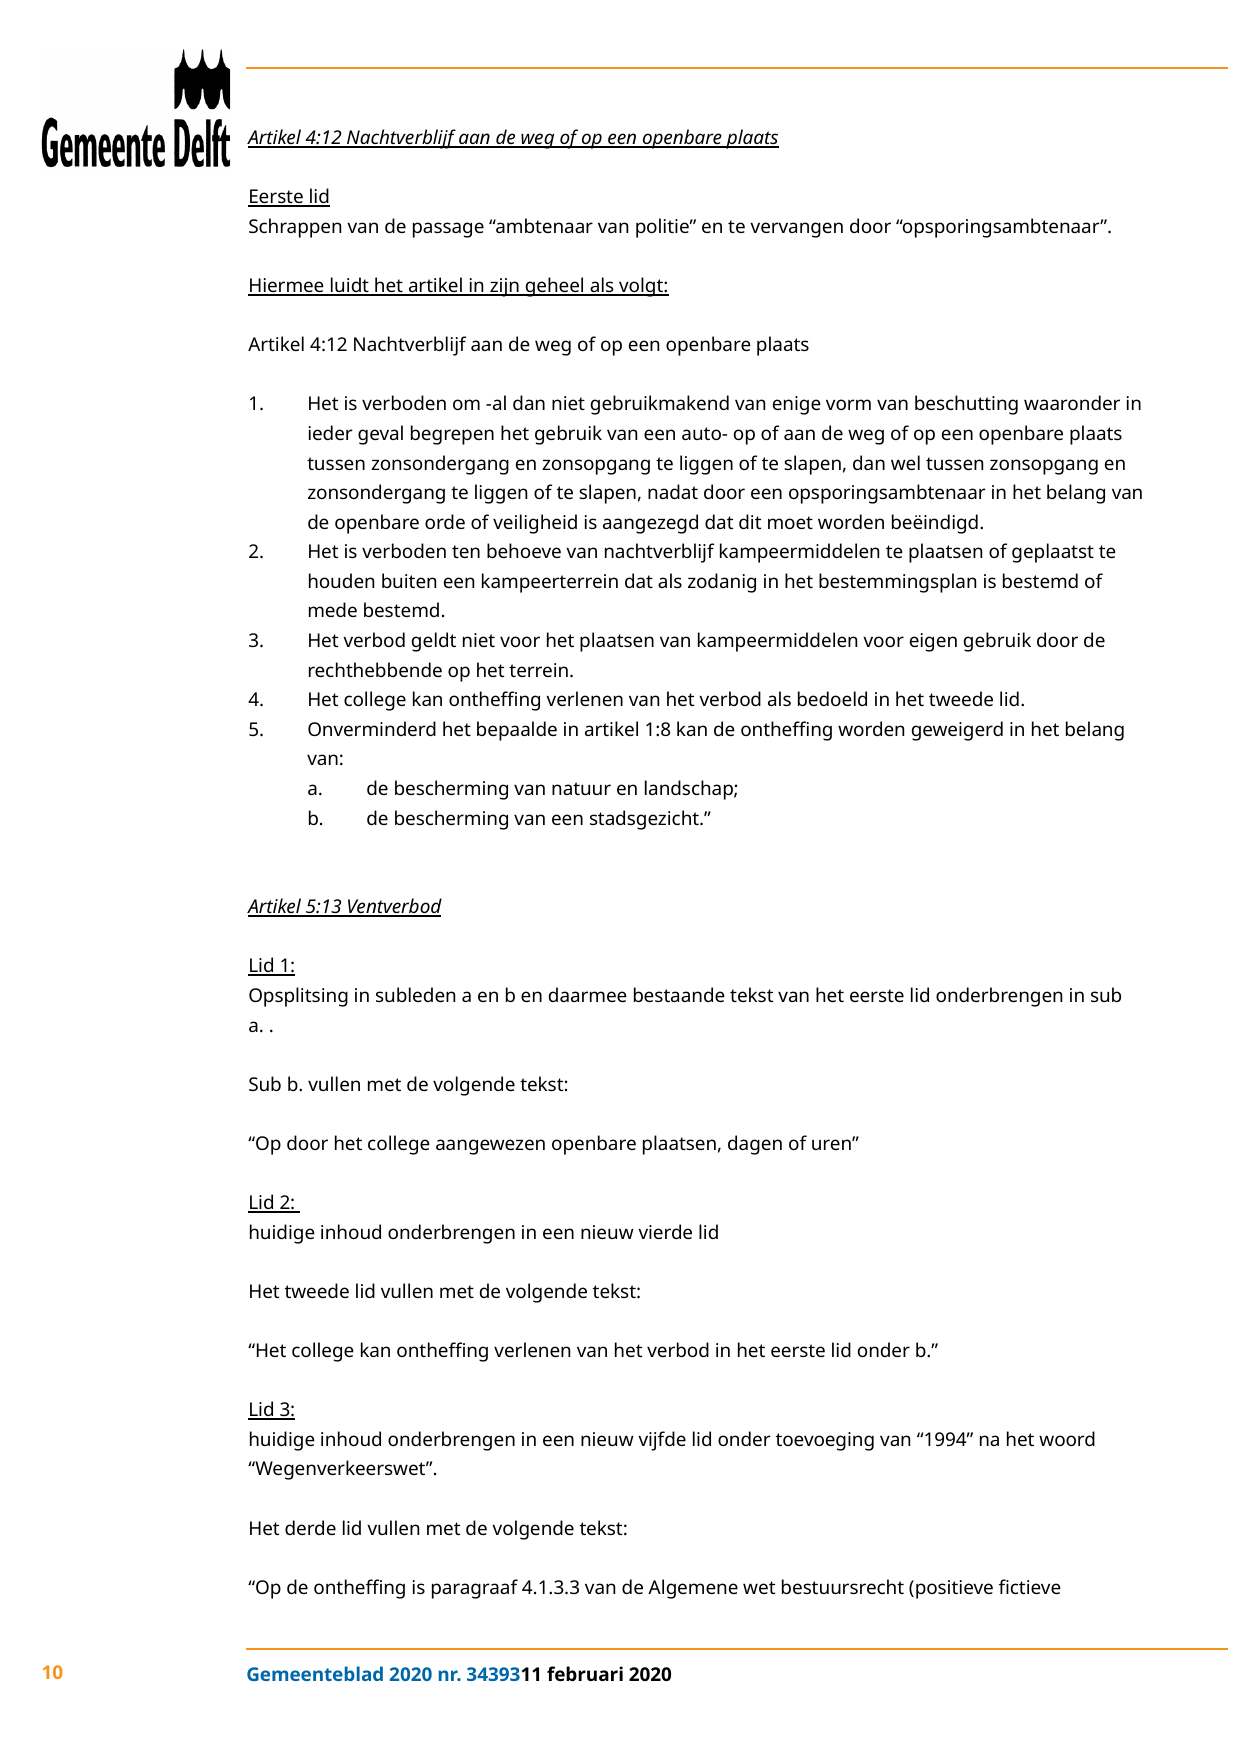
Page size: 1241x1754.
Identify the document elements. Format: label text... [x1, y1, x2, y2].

text huidige inhoud onderbrengen in een nieuw vijfde lid onder toevoeging van “1994” na het woord “Wegenverkeerswet”. [248, 1426, 1152, 1481]
text Artikel 4:12 Nachtverblijf aan de weg of op een openbare plaats [248, 124, 1152, 150]
text Artikel 4:12 Nachtverblijf aan de weg of op een openbare plaats [248, 331, 1152, 357]
text Lid 2: [248, 1189, 1152, 1215]
text Sub b. vullen met de volgende tekst: [248, 1071, 1152, 1097]
list de bescherming van natuur en landschap; [307, 775, 1152, 801]
text “Op de ontheffing is paragraaf 4.1.3.3 van de Algemene wet bestuursrecht (positieve fictieve [248, 1574, 1152, 1600]
text Lid 1: [248, 953, 1152, 978]
list Het is verboden om -al dan niet gebruikmakend van enige vorm van beschutting waaronder in ieder geval begrepen het gebruik van een auto- op of aan de weg of op een openbare plaats tussen zonsondergang en zonsopgang te liggen of te slapen, dan wel tussen zonsopgang en zonsondergang te liggen of te slapen, nadat door een opsporingsambtenaar in het belang van de openbare orde of veiligheid is aangezegd dat dit moet worden beëindigd. [248, 391, 1152, 535]
text Schrappen van de passage “ambtenaar van politie” en te vervangen door “opsporingsambtenaar”. [248, 213, 1152, 239]
text “Het college kan ontheffing verlenen van het verbod in het eerste lid onder b.” [248, 1337, 1152, 1363]
list Het is verboden ten behoeve van nachtverblijf kampeermiddelen te plaatsen of geplaatst te houden buiten een kampeerterrein dat als zodanig in het bestemmingsplan is bestemd of mede bestemd. [248, 538, 1152, 623]
text Hiermee luidt het artikel in zijn geheel als volgt: [248, 272, 1152, 298]
list Het college kan ontheffing verlenen van het verbod als bedoeld in het tweede lid. [248, 686, 1152, 712]
text Opsplitsing in subleden a en b en daarmee bestaande tekst van het eerste lid onderbrengen in sub a. . [248, 982, 1152, 1038]
list de bescherming van een stadsgezicht.” [307, 805, 1152, 831]
list Onverminderd het bepaalde in artikel 1:8 kan de ontheffing worden geweigerd in het belang van: [248, 716, 1152, 771]
text Het derde lid vullen met de volgende tekst: [248, 1515, 1152, 1541]
text Lid 3: [248, 1396, 1152, 1422]
text Artikel 5:13 Ventverbod [248, 893, 1152, 919]
text huidige inhoud onderbrengen in een nieuw vierde lid [248, 1219, 1152, 1245]
text Het tweede lid vullen met de volgende tekst: [248, 1278, 1152, 1304]
picture [41, 47, 231, 172]
text “Op door het college aangewezen openbare plaatsen, dagen of uren” [248, 1130, 1152, 1156]
list Het verbod geldt niet voor het plaatsen van kampeermiddelen voor eigen gebruik door de rechthebbende op het terrein. [248, 627, 1152, 683]
text Eerste lid [248, 183, 1152, 209]
